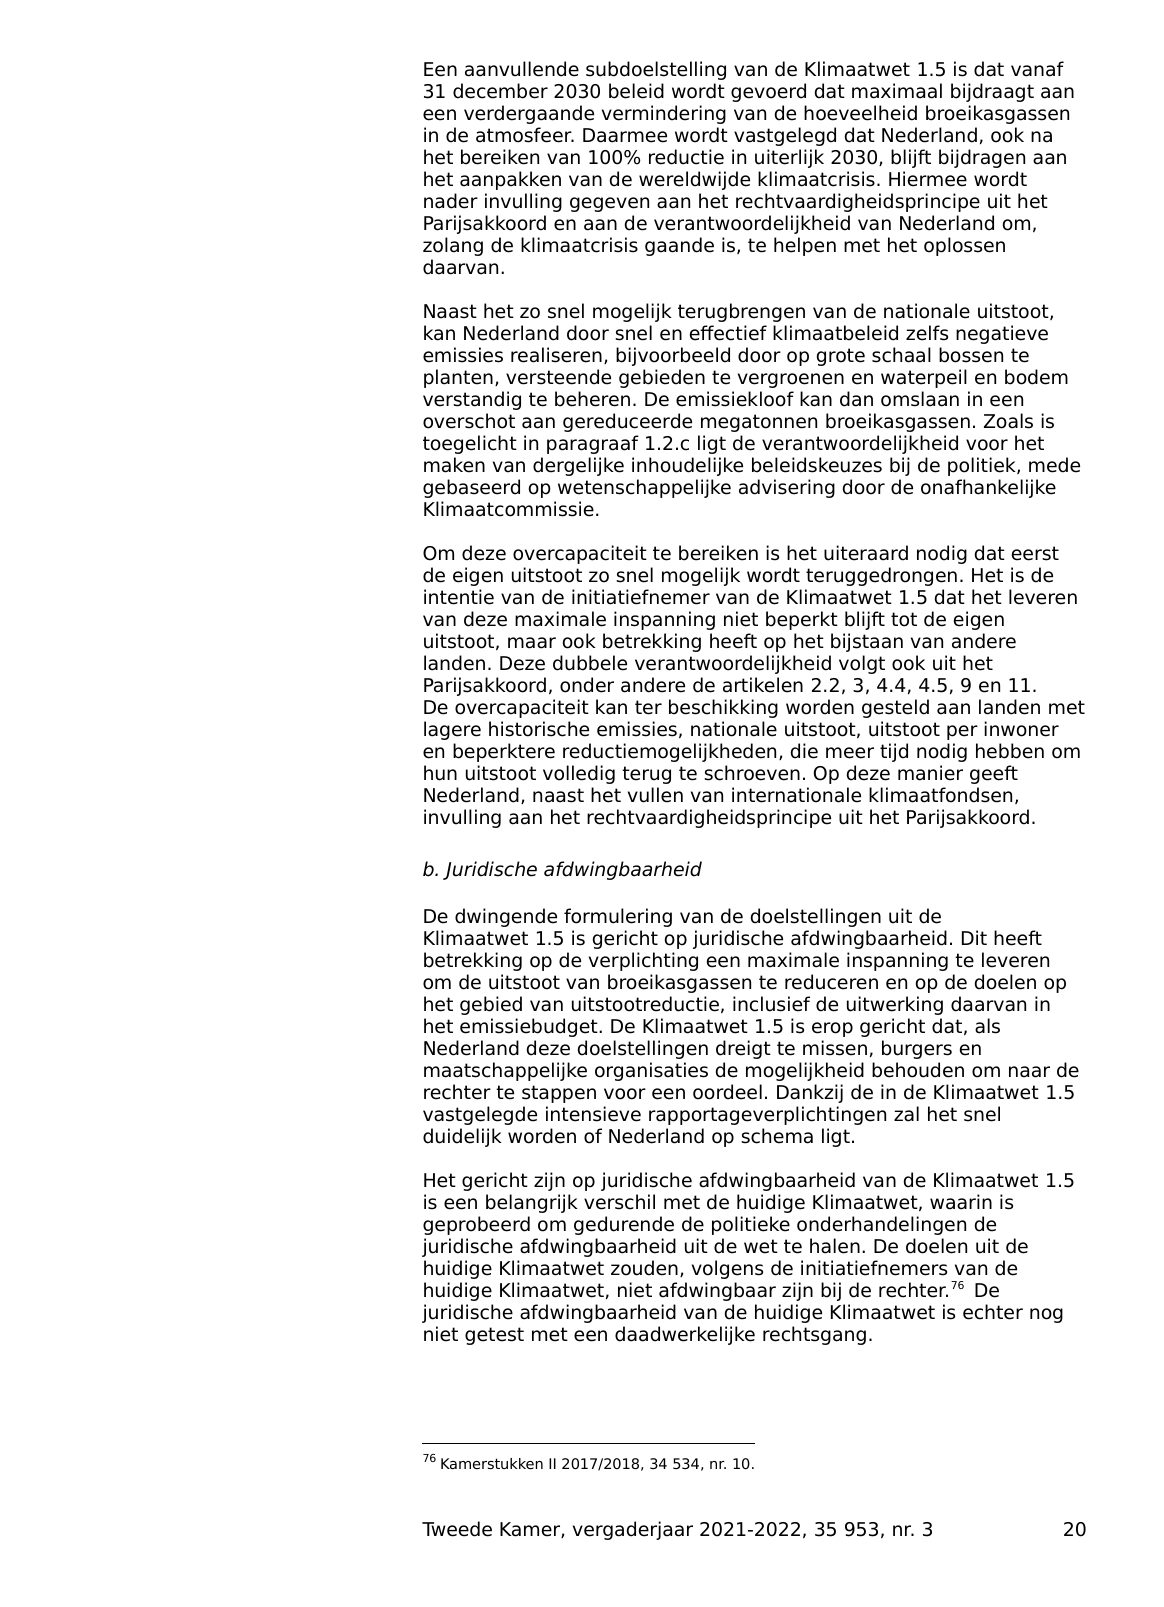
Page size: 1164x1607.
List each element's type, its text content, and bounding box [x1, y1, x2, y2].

text Om deze overcapaciteit te bereiken is het uiteraard nodig dat eerst de eigen uitstoot zo snel mogelijk wordt teruggedrongen. Het is de intentie van de initiatiefnemer van de Klimaatwet 1.5 dat het leveren van deze maximale inspanning niet beperkt blijft tot de eigen uitstoot, maar ook betrekking heeft op het bijstaan van andere landen. Deze dubbele verantwoordelijkheid volgt ook uit het Parijsakkoord, onder andere de artikelen 2.2, 3, 4.4, 4.5, 9 en 11. [422, 543, 1087, 697]
text De dwingende formulering van de doelstellingen uit de Klimaatwet 1.5 is gericht op juridische afdwingbaarheid. Dit heeft betrekking op de verplichting een maximale inspanning te leveren om de uitstoot van broeikasgassen te reduceren en op de doelen op het gebied van uitstootreductie, inclusief de uitwerking daarvan in het emissiebudget. De Klimaatwet 1.5 is erop gericht dat, als Nederland deze doelstellingen dreigt te missen, burgers en maatschappelijke organisaties de mogelijkheid behouden om naar de rechter te stappen voor een oordeel. Dankzij de in de Klimaatwet 1.5 vastgelegde intensieve rapportageverplichtingen zal het snel duidelijk worden of Nederland op schema ligt. [422, 906, 1087, 1147]
text Een aanvullende subdoelstelling van de Klimaatwet 1.5 is dat vanaf 31 december 2030 beleid wordt gevoerd dat maximaal bijdraagt aan een verdergaande vermindering van de hoeveelheid broeikasgassen in de atmosfeer. Daarmee wordt vastgelegd dat Nederland, ook na het bereiken van 100% reductie in uiterlijk 2030, blijft bijdragen aan het aanpakken van de wereldwijde klimaatcrisis. Hiermee wordt nader invulling gegeven aan het rechtvaardigheidsprincipe uit het Parijsakkoord en aan de verantwoordelijkheid van Nederland om, zolang de klimaatcrisis gaande is, te helpen met het oplossen daarvan. [422, 59, 1087, 279]
subtitle b. Juridische afdwingbaarheid [422, 859, 1087, 881]
text Naast het zo snel mogelijk terugbrengen van de nationale uitstoot, kan Nederland door snel en effectief klimaatbeleid zelfs negatieve emissies realiseren, bijvoorbeeld door op grote schaal bossen te planten, versteende gebieden te vergroenen en waterpeil en bodem verstandig te beheren. De emissiekloof kan dan omslaan in een overschot aan gereduceerde megatonnen broeikasgassen. Zoals is toegelicht in paragraaf 1.2.c ligt de verantwoordelijkheid voor het maken van dergelijke inhoudelijke beleidskeuzes bij de politiek, mede gebaseerd op wetenschappelijke advisering door de onafhankelijke Klimaatcommissie. [422, 301, 1087, 521]
text Kamerstukken II 2017/2018, 34 534, nr. 10. [422, 1452, 1087, 1474]
text De overcapaciteit kan ter beschikking worden gesteld aan landen met lagere historische emissies, nationale uitstoot, uitstoot per inwoner en beperktere reductiemogelijkheden, die meer tijd nodig hebben om hun uitstoot volledig terug te schroeven. Op deze manier geeft Nederland, naast het vullen van internationale klimaatfondsen, invulling aan het rechtvaardigheidsprincipe uit het Parijsakkoord. [422, 697, 1087, 829]
text Het gericht zijn op juridische afdwingbaarheid van de Klimaatwet 1.5 is een belangrijk verschil met de huidige Klimaatwet, waarin is geprobeerd om gedurende de politieke onderhandelingen de juridische afdwingbaarheid uit de wet te halen. De doelen uit de huidige Klimaatwet zouden, volgens de initiatiefnemers van de huidige Klimaatwet, niet afdwingbaar zijn bij de rechter. De juridische afdwingbaarheid van de huidige Klimaatwet is echter nog niet getest met een daadwerkelijke rechtsgang. [422, 1170, 1087, 1346]
